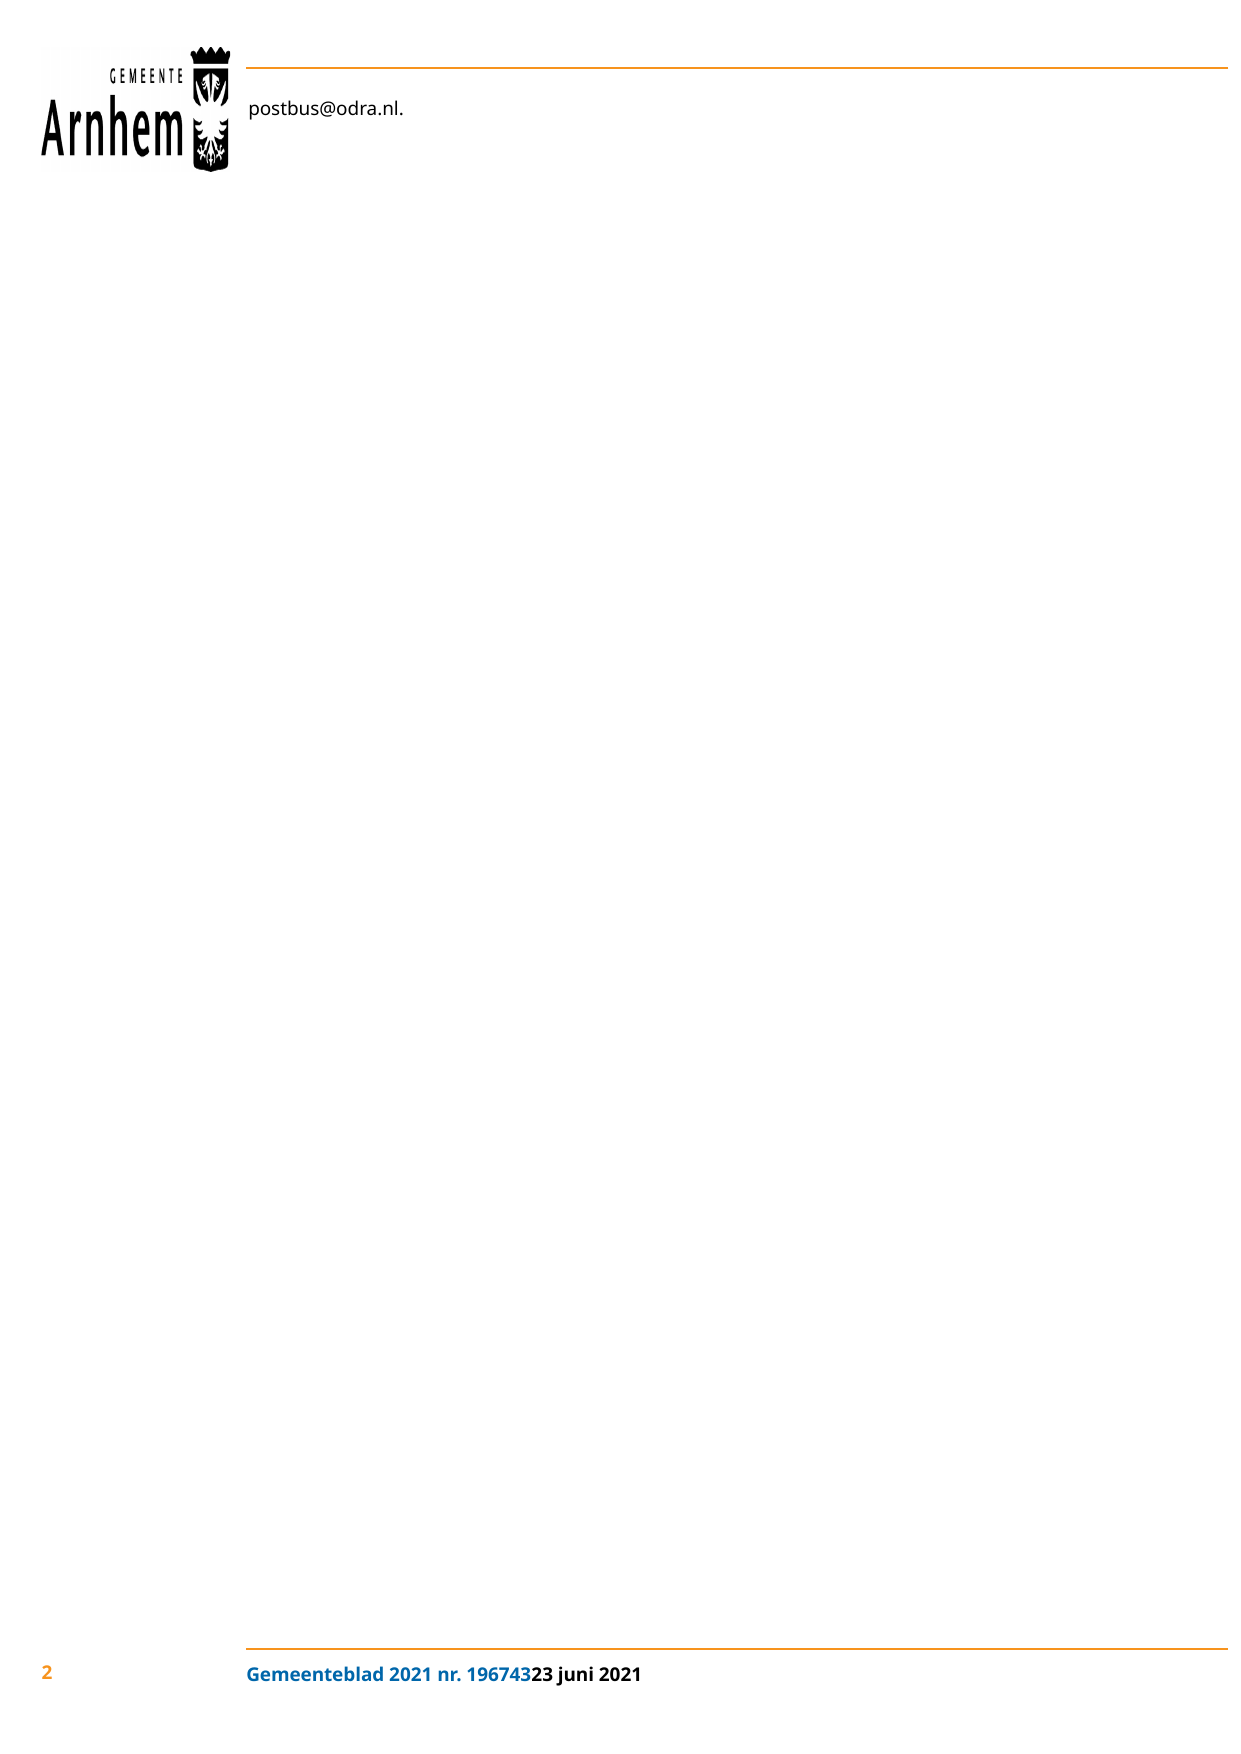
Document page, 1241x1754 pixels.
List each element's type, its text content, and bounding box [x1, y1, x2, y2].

picture [41, 47, 231, 172]
text postbus@odra.nl. [248, 95, 1152, 121]
